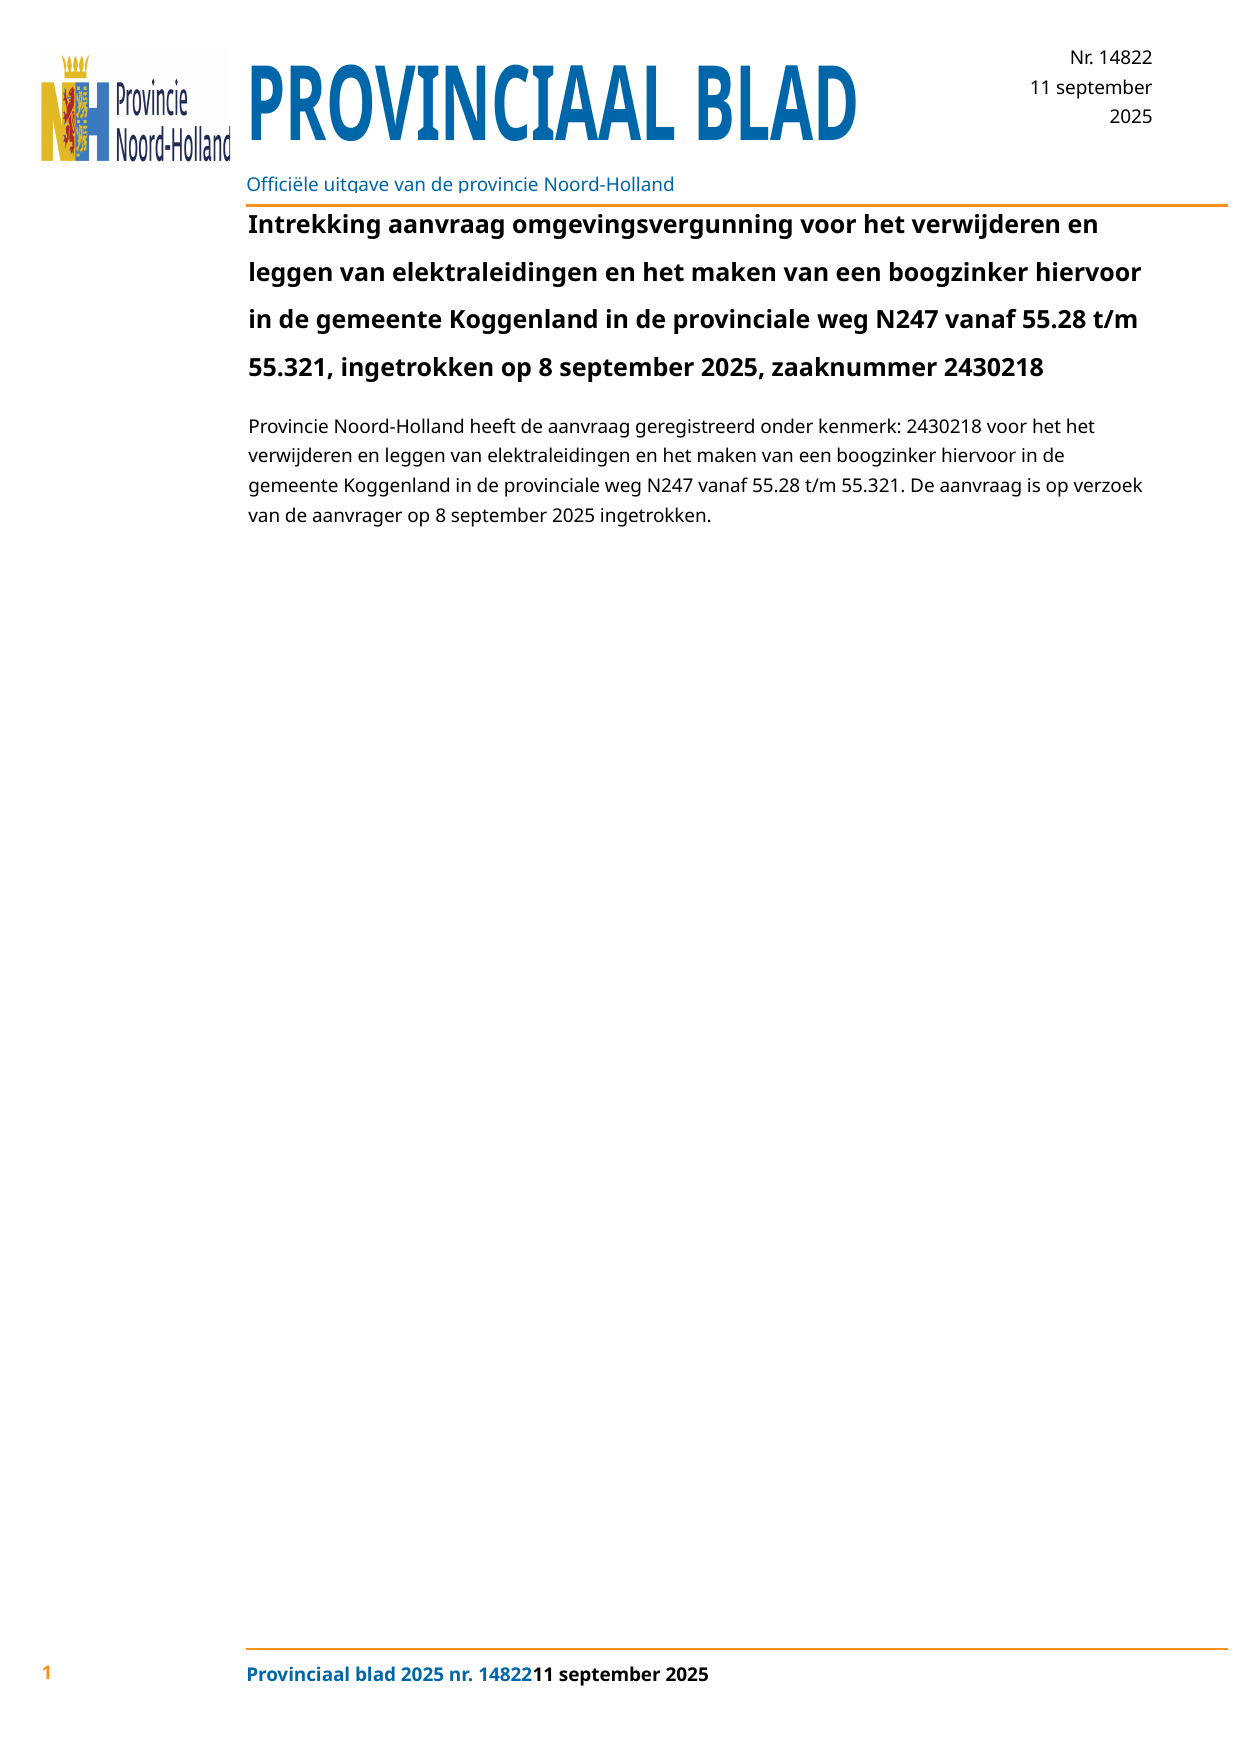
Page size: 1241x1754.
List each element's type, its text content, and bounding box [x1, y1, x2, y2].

text Intrekking aanvraag omgevingsvergunning voor het verwijderen en leggen van elektraleidingen en het maken van een boogzinker hiervoor in de gemeente Koggenland in de provinciale weg N247 vanaf 55.28 t/m 55.321, ingetrokken op 8 september 2025, zaaknummer 2430218 [248, 207, 1152, 384]
text Provincie Noord-Holland heeft de aanvraag geregistreerd onder kenmerk: 2430218 voor het het verwijderen en leggen van elektraleidingen en het maken van een boogzinker hiervoor in de gemeente Koggenland in de provinciale weg N247 vanaf 55.28 t/m 55.321. De aanvraag is op verzoek van de aanvrager op 8 september 2025 ingetrokken. [248, 413, 1152, 528]
picture [41, 47, 231, 172]
